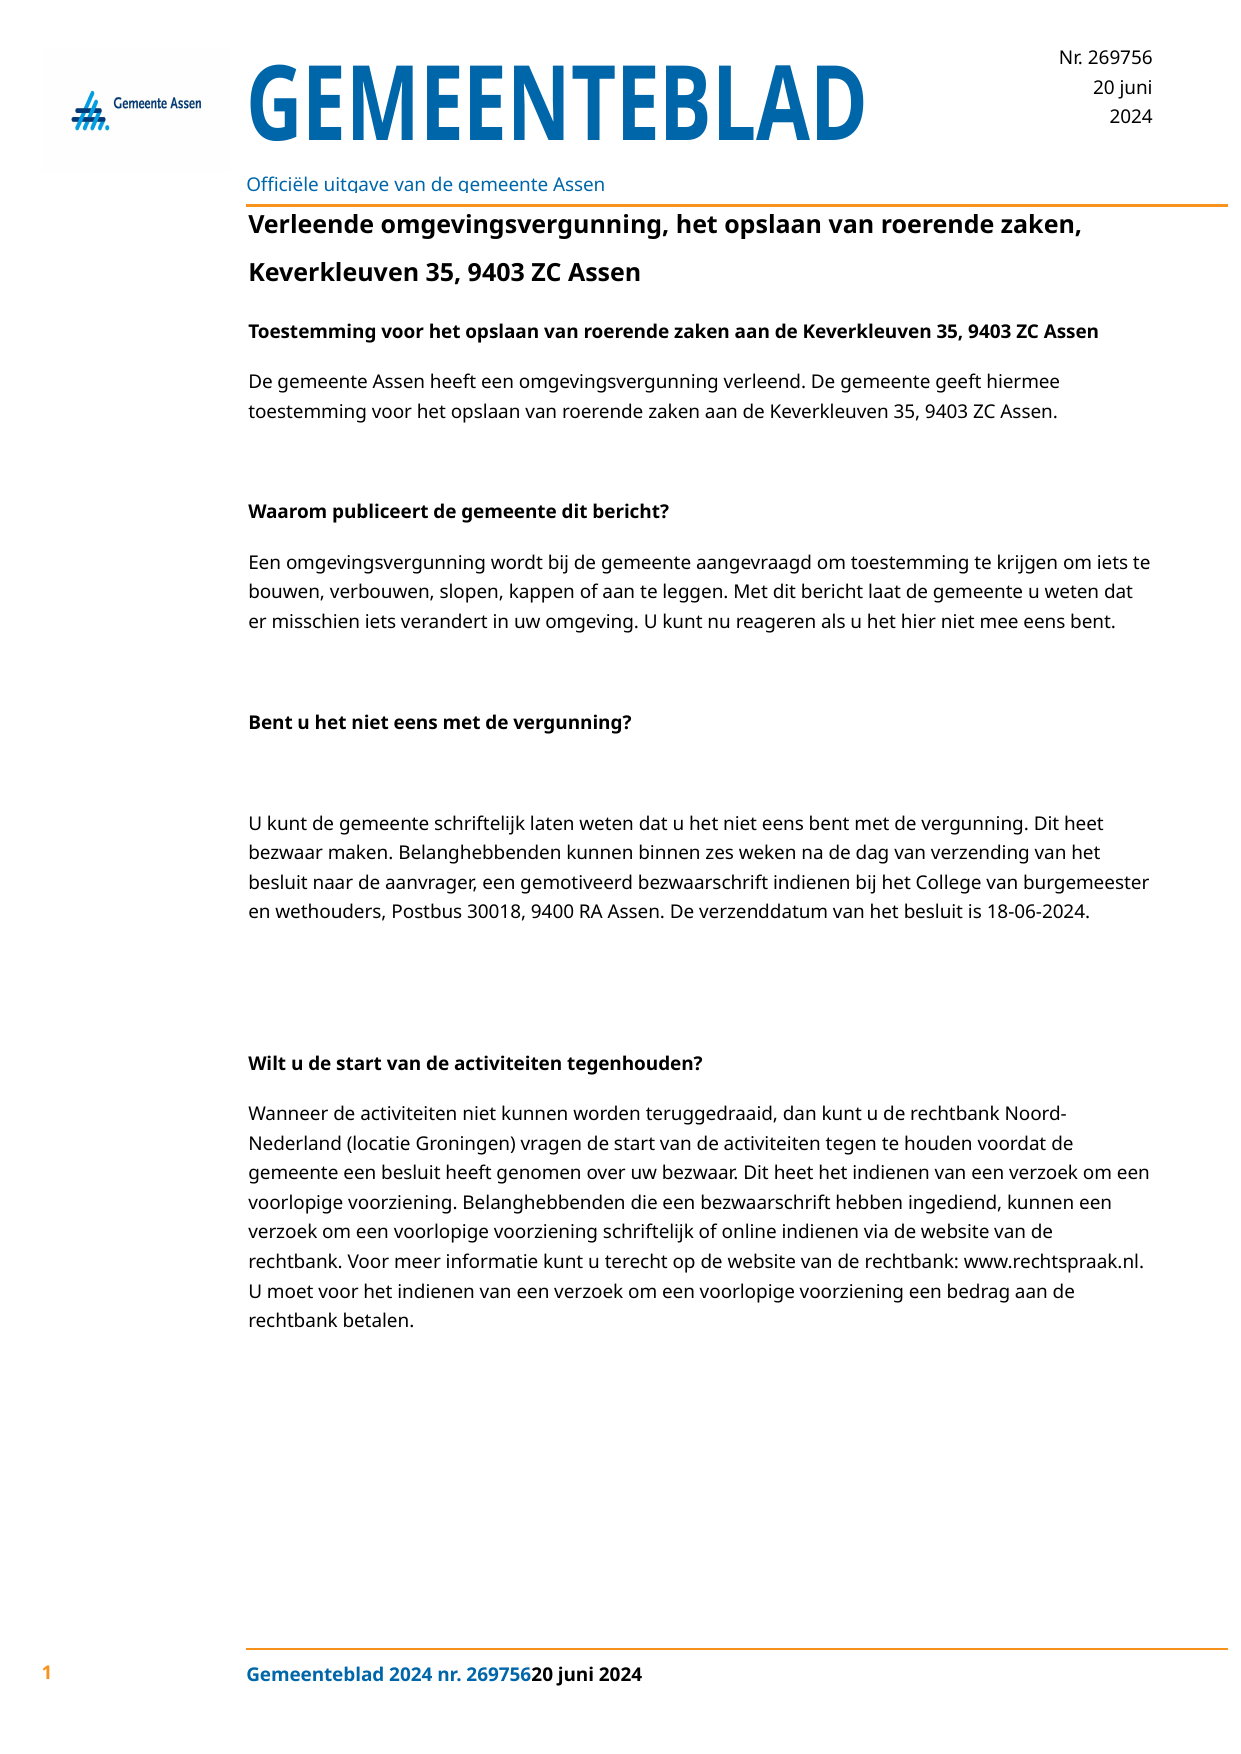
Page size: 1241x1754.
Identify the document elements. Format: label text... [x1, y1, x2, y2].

picture [41, 47, 231, 172]
text Toestemming voor het opslaan van roerende zaken aan de Keverkleuven 35, 9403 ZC Assen [248, 318, 1152, 344]
text Een omgevingsvergunning wordt bij de gemeente aangevraagd om toestemming te krijgen om iets te bouwen, verbouwen, slopen, kappen of aan te leggen. Met dit bericht laat de gemeente u weten dat er misschien iets verandert in uw omgeving. U kunt nu reageren als u het hier niet mee eens bent. [248, 549, 1152, 634]
text Wanneer de activiteiten niet kunnen worden teruggedraaid, dan kunt u de rechtbank Noord-Nederland (locatie Groningen) vragen de start van de activiteiten tegen te houden voordat de gemeente een besluit heeft genomen over uw bezwaar. Dit heet het indienen van een verzoek om een voorlopige voorziening. Belanghebbenden die een bezwaarschrift hebben ingediend, kunnen een verzoek om een voorlopige voorziening schriftelijk of online indienen via de website van de rechtbank. Voor meer informatie kunt u terecht op de website van de rechtbank: www.rechtspraak.nl. U moet voor het indienen van een verzoek om een voorlopige voorziening een bedrag aan de rechtbank betalen. [248, 1100, 1152, 1333]
text Verleende omgevingsvergunning, het opslaan van roerende zaken, Keverkleuven 35, 9403 ZC Assen [248, 207, 1152, 288]
text De gemeente Assen heeft een omgevingsvergunning verleend. De gemeente geeft hiermee toestemming voor het opslaan van roerende zaken aan de Keverkleuven 35, 9403 ZC Assen. [248, 368, 1152, 424]
text Bent u het niet eens met de vergunning? [248, 709, 1152, 735]
text Waarom publiceert de gemeente dit bericht? [248, 499, 1152, 524]
text Wilt u de start van de activiteiten tegenhouden? [248, 1050, 1152, 1076]
text U kunt de gemeente schriftelijk laten weten dat u het niet eens bent met de vergunning. Dit heet bezwaar maken. Belanghebbenden kunnen binnen zes weken na de dag van verzending van het besluit naar de aanvrager, een gemotiveerd bezwaarschrift indienen bij het College van burgemeester en wethouders, Postbus 30018, 9400 RA Assen. De verzenddatum van het besluit is 18-06-2024. [248, 810, 1152, 924]
